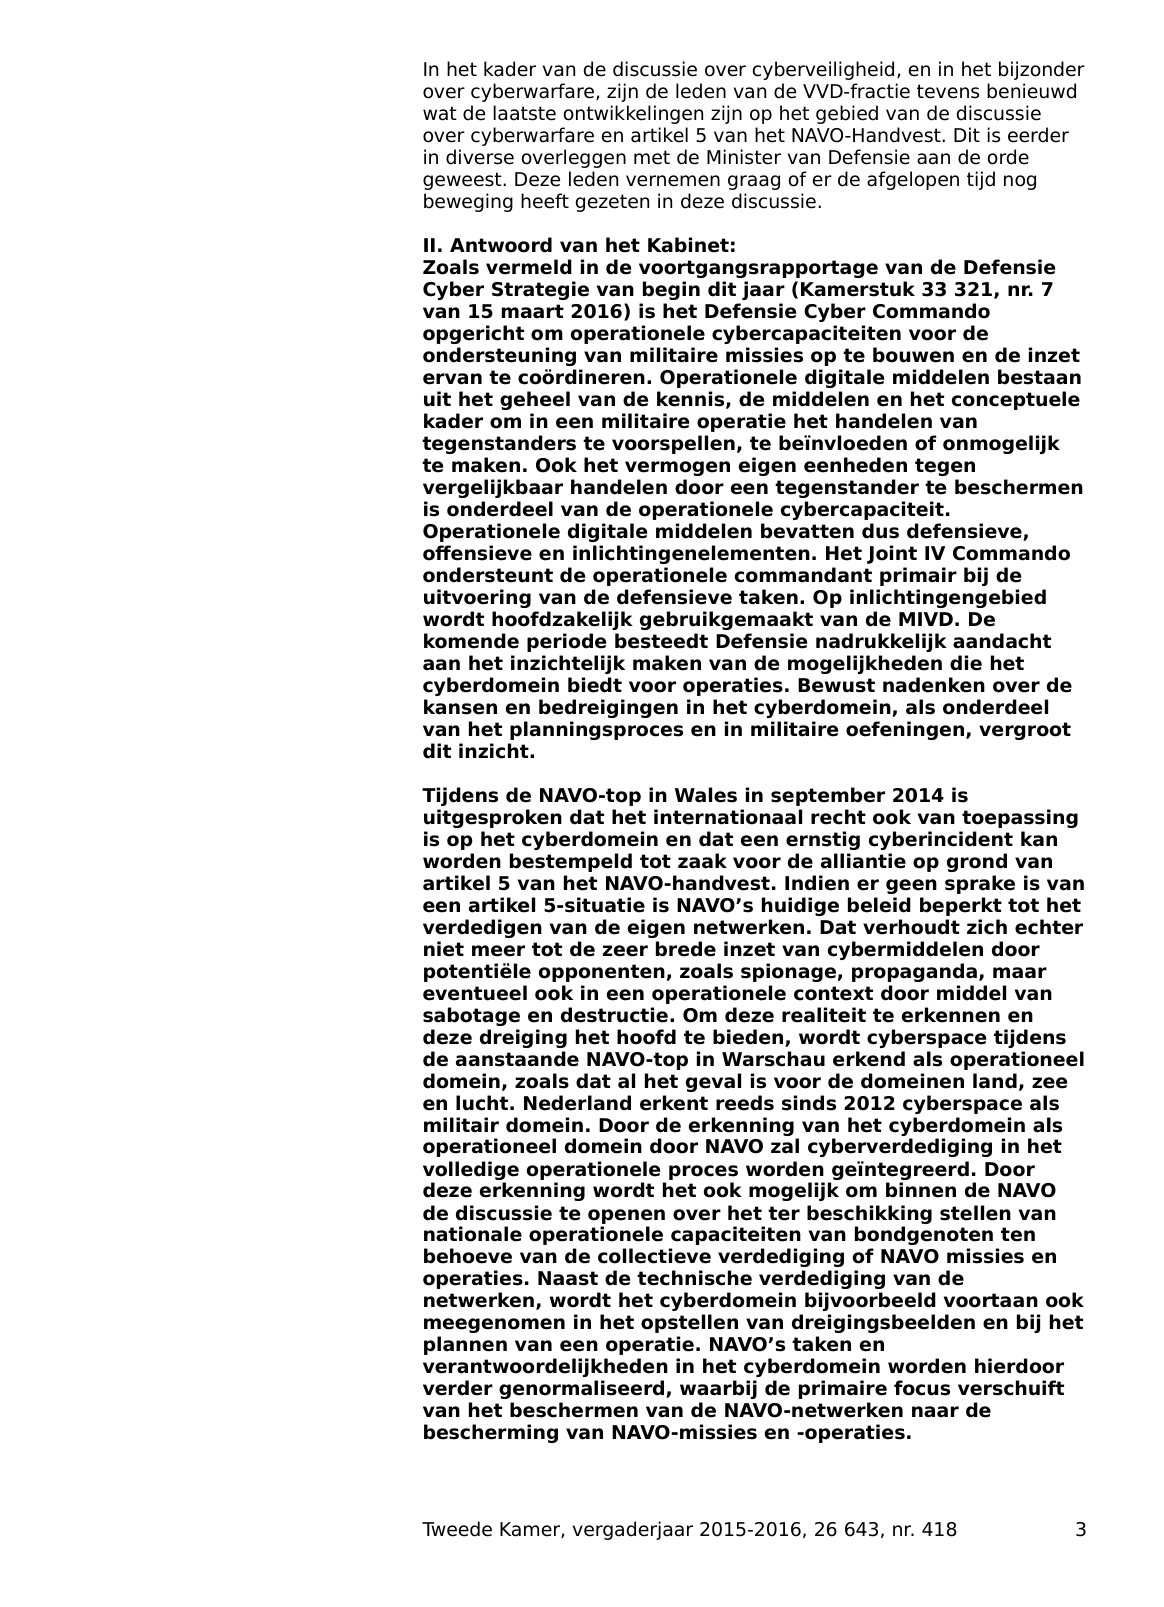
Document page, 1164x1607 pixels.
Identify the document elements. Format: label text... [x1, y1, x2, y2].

text Zoals vermeld in de voortgangsrapportage van de Defensie Cyber Strategie van begin dit jaar (Kamerstuk 33 321, nr. 7 van 15 maart 2016) is het Defensie Cyber Commando opgericht om operationele cybercapaciteiten voor de ondersteuning van militaire missies op te bouwen en de inzet ervan te coördineren. Operationele digitale middelen bestaan uit het geheel van de kennis, de middelen en het conceptuele kader om in een militaire operatie het handelen van tegenstanders te voorspellen, te beïnvloeden of onmogelijk te maken. Ook het vermogen eigen eenheden tegen vergelijkbaar handelen door een tegenstander te beschermen is onderdeel van de operationele cybercapaciteit. Operationele digitale middelen bevatten dus defensieve, offensieve en inlichtingenelementen. Het Joint IV Commando ondersteunt de operationele commandant primair bij de uitvoering van de defensieve taken. Op inlichtingengebied wordt hoofdzakelijk gebruikgemaakt van de MIVD. De komende periode besteedt Defensie nadrukkelijk aandacht aan het inzichtelijk maken van de mogelijkheden die het cyberdomein biedt voor operaties. Bewust nadenken over de kansen en bedreigingen in het cyberdomein, als onderdeel van het planningsproces en in militaire oefeningen, vergroot dit inzicht. [422, 257, 1087, 763]
text Tijdens de NAVO-top in Wales in september 2014 is uitgesproken dat het internationaal recht ook van toepassing is op het cyberdomein en dat een ernstig cyberincident kan worden bestempeld tot zaak voor de alliantie op grond van artikel 5 van het NAVO-handvest. Indien er geen sprake is van een artikel 5-situatie is NAVO’s huidige beleid beperkt tot het verdedigen van de eigen netwerken. Dat verhoudt zich echter niet meer tot de zeer brede inzet van cybermiddelen door potentiële opponenten, zoals spionage, propaganda, maar eventueel ook in een operationele context door middel van sabotage en destructie. Om deze realiteit te erkennen en deze dreiging het hoofd te bieden, wordt cyberspace tijdens de aanstaande NAVO-top in Warschau erkend als operationeel domein, zoals dat al het geval is voor de domeinen land, zee en lucht. Nederland erkent reeds sinds 2012 cyberspace als militair domein. Door de erkenning van het cyberdomein als operationeel domein door NAVO zal cyberverdediging in het volledige operationele proces worden geïntegreerd. Door deze erkenning wordt het ook mogelijk om binnen de NAVO de discussie te openen over het ter beschikking stellen van nationale operationele capaciteiten van bondgenoten ten behoeve van de collectieve verdediging of NAVO missies en operaties. Naast de technische verdediging van de netwerken, wordt het cyberdomein bijvoorbeeld voortaan ook meegenomen in het opstellen van dreigingsbeelden en bij het plannen van een operatie. NAVO’s taken en verantwoordelijkheden in het cyberdomein worden hierdoor verder genormaliseerd, waarbij de primaire focus verschuift van het beschermen van de NAVO-netwerken naar de bescherming van NAVO-missies en -operaties. [422, 785, 1087, 1444]
text In het kader van de discussie over cyberveiligheid, en in het bijzonder over cyberwarfare, zijn de leden van de VVD-fractie tevens benieuwd wat de laatste ontwikkelingen zijn op het gebied van de discussie over cyberwarfare en artikel 5 van het NAVO-Handvest. Dit is eerder in diverse overleggen met de Minister van Defensie aan de orde geweest. Deze leden vernemen graag of er de afgelopen tijd nog beweging heeft gezeten in deze discussie. [422, 59, 1087, 213]
text II. Antwoord van het Kabinet: [422, 235, 1087, 257]
